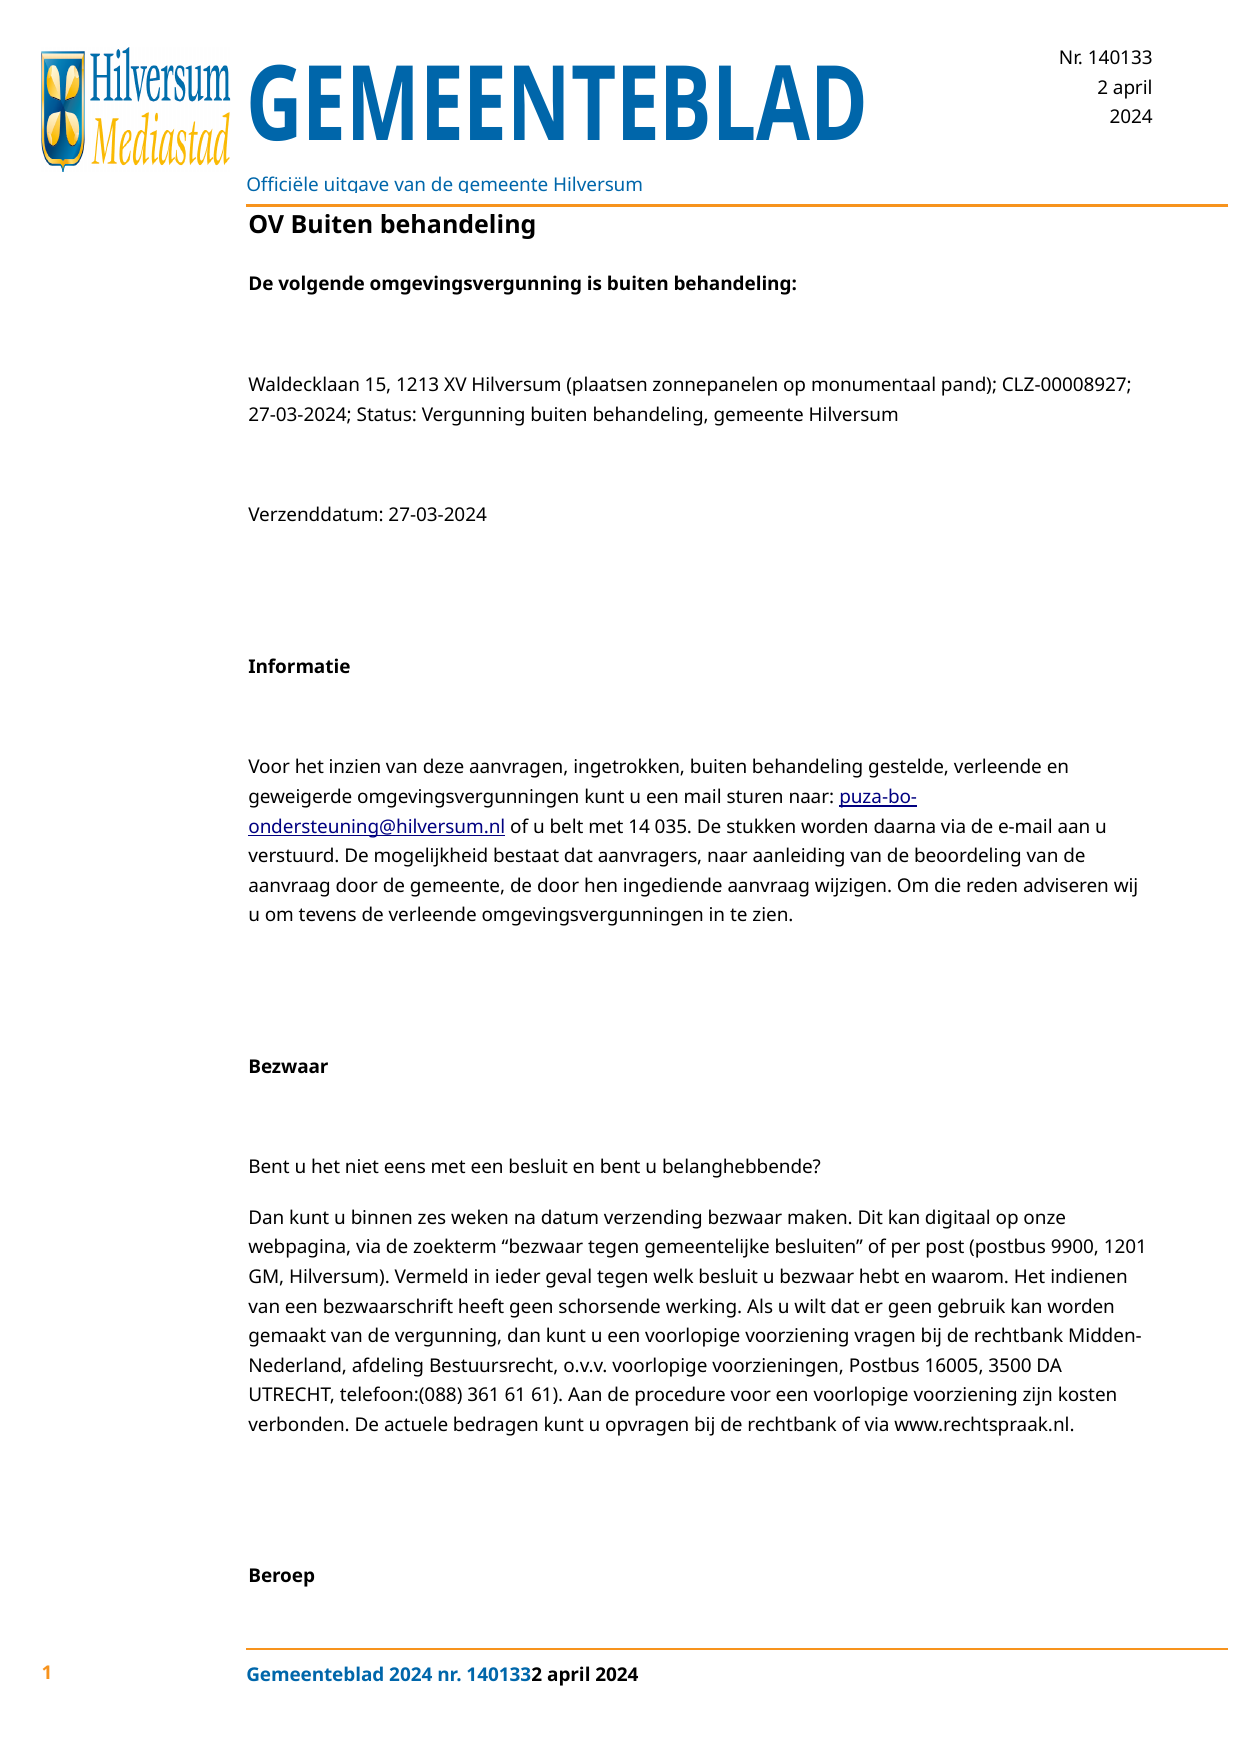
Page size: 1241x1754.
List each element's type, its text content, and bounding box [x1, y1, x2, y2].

text Beroep [248, 1562, 1152, 1588]
picture [41, 47, 231, 172]
text OV Buiten behandeling [248, 207, 1152, 241]
text Voor het inzien van deze aanvragen, ingetrokken, buiten behandeling gestelde, verleende en geweigerde omgevingsvergunningen kunt u een mail sturen naar: puza-bo-ondersteuning@hilversum.nl of u belt met 14 035. De stukken worden daarna via de e-mail aan u verstuurd. De mogelijkheid bestaat dat aanvragers, naar aanleiding van de beoordeling van de aanvraag door de gemeente, de door hen ingediende aanvraag wijzigen. Om die reden adviseren wij u om tevens de verleende omgevingsvergunningen in te zien. [248, 754, 1152, 927]
text Verzenddatum: 27-03-2024 [248, 502, 1152, 527]
text Bezwaar [248, 1053, 1152, 1078]
text Dan kunt u binnen zes weken na datum verzending bezwaar maken. Dit kan digitaal op onze webpagina, via de zoekterm “bezwaar tegen gemeentelijke besluiten” of per post (postbus 9900, 1201 GM, Hilversum). Vermeld in ieder geval tegen welk besluit u bezwaar hebt en waarom. Het indienen van een bezwaarschrift heeft geen schorsende werking. Als u wilt dat er geen gebruik kan worden gemaakt van de vergunning, dan kunt u een voorlopige voorziening vragen bij de rechtbank Midden-Nederland, afdeling Bestuursrecht, o.v.v. voorlopige voorzieningen, Postbus 16005, 3500 DA UTRECHT, telefoon:(088) 361 61 61). Aan de procedure voor een voorlopige voorziening zijn kosten verbonden. De actuele bedragen kunt u opvragen bij de rechtbank of via www.rechtspraak.nl. [248, 1204, 1152, 1437]
text Bent u het niet eens met een besluit en bent u belanghebbende? [248, 1154, 1152, 1179]
text Waldecklaan 15, 1213 XV Hilversum (plaatsen zonnepanelen op monumentaal pand); CLZ-00008927; 27-03-2024; Status: Vergunning buiten behandeling, gemeente Hilversum [248, 371, 1152, 426]
text De volgende omgevingsvergunning is buiten behandeling: [248, 270, 1152, 296]
text Informatie [248, 653, 1152, 678]
